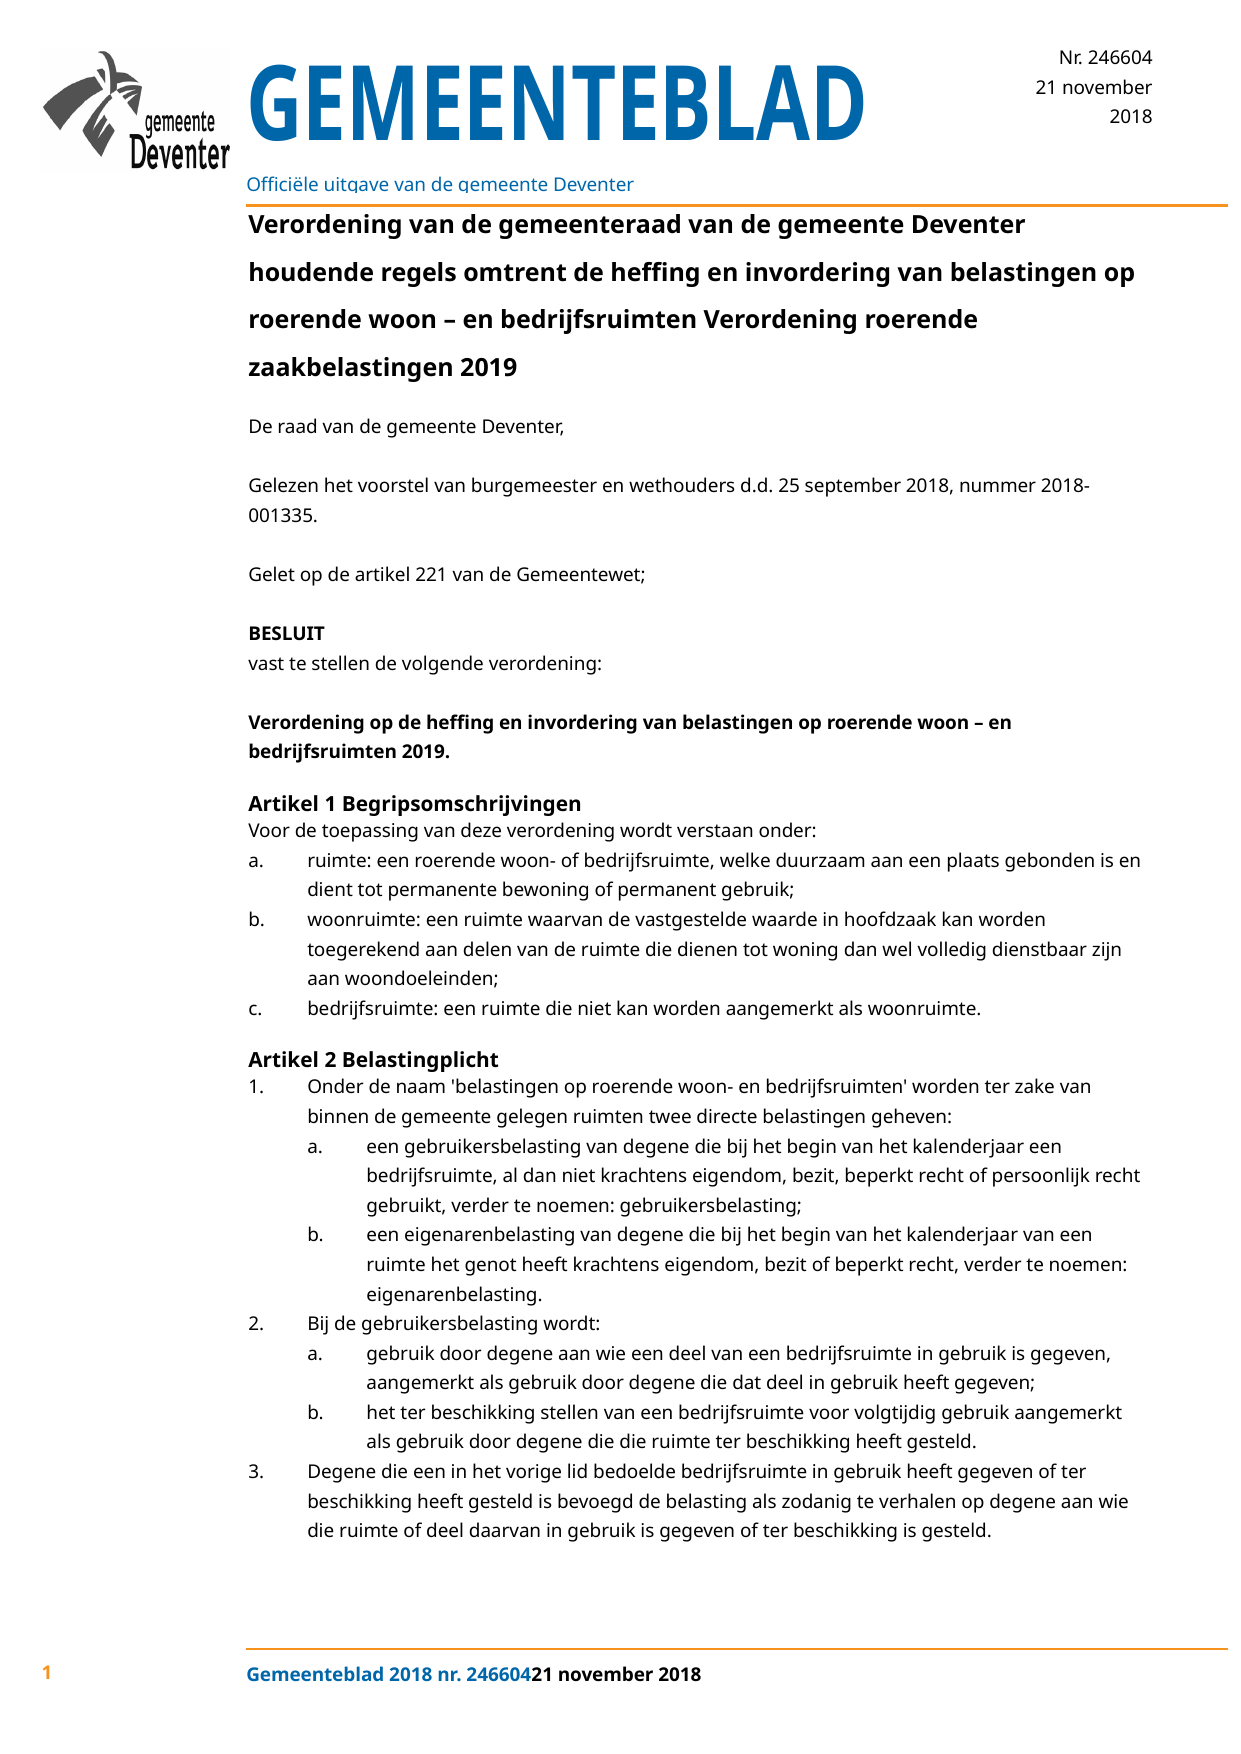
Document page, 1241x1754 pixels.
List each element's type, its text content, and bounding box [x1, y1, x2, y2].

text Voor de toepassing van deze verordening wordt verstaan onder: [248, 817, 1152, 843]
text Artikel 2 Belastingplicht [248, 1045, 1152, 1074]
text vast te stellen de volgende verordening: [248, 650, 1152, 676]
text Verordening op de heffing en invordering van belastingen op roerende woon – en bedrijfsruimten 2019. [248, 709, 1152, 764]
list Bij de gebruikersbelasting wordt: [248, 1310, 1152, 1336]
list gebruik door degene aan wie een deel van een bedrijfsruimte in gebruik is gegeven, aangemerkt als gebruik door degene die dat deel in gebruik heeft gegeven; [307, 1340, 1152, 1395]
text De raad van de gemeente Deventer, [248, 413, 1152, 439]
list een gebruikersbelasting van degene die bij het begin van het kalenderjaar een bedrijfsruimte, al dan niet krachtens eigendom, bezit, beperkt recht of persoonlijk recht gebruikt, verder te noemen: gebruikersbelasting; [307, 1133, 1152, 1218]
text BESLUIT [248, 620, 1152, 646]
list het ter beschikking stellen van een bedrijfsruimte voor volgtijdig gebruik aangemerkt als gebruik door degene die die ruimte ter beschikking heeft gesteld. [307, 1399, 1152, 1454]
list Degene die een in het vorige lid bedoelde bedrijfsruimte in gebruik heeft gegeven of ter beschikking heeft gesteld is bevoegd de belasting als zodanig te verhalen op degene aan wie die ruimte of deel daarvan in gebruik is gegeven of ter beschikking is gesteld. [248, 1458, 1152, 1543]
list ruimte: een roerende woon- of bedrijfsruimte, welke duurzaam aan een plaats gebonden is en dient tot permanente bewoning of permanent gebruik; [248, 847, 1152, 902]
text Gelet op de artikel 221 van de Gemeentewet; [248, 561, 1152, 587]
list bedrijfsruimte: een ruimte die niet kan worden aangemerkt als woonruimte. [248, 995, 1152, 1021]
list Onder de naam 'belastingen op roerende woon- en bedrijfsruimten' worden ter zake van binnen de gemeente gelegen ruimten twee directe belastingen geheven: [248, 1074, 1152, 1129]
text Verordening van de gemeenteraad van de gemeente Deventer houdende regels omtrent de heffing en invordering van belastingen op roerende woon – en bedrijfsruimten Verordening roerende zaakbelastingen 2019 [248, 207, 1152, 384]
picture [41, 47, 231, 172]
text Gelezen het voorstel van burgemeester en wethouders d.d. 25 september 2018, nummer 2018-001335. [248, 472, 1152, 528]
list woonruimte: een ruimte waarvan de vastgestelde waarde in hoofdzaak kan worden toegerekend aan delen van de ruimte die dienen tot woning dan wel volledig dienstbaar zijn aan woondoeleinden; [248, 906, 1152, 991]
list een eigenarenbelasting van degene die bij het begin van het kalenderjaar van een ruimte het genot heeft krachtens eigendom, bezit of beperkt recht, verder te noemen: eigenarenbelasting. [307, 1222, 1152, 1307]
text Artikel 1 Begripsomschrijvingen [248, 789, 1152, 817]
